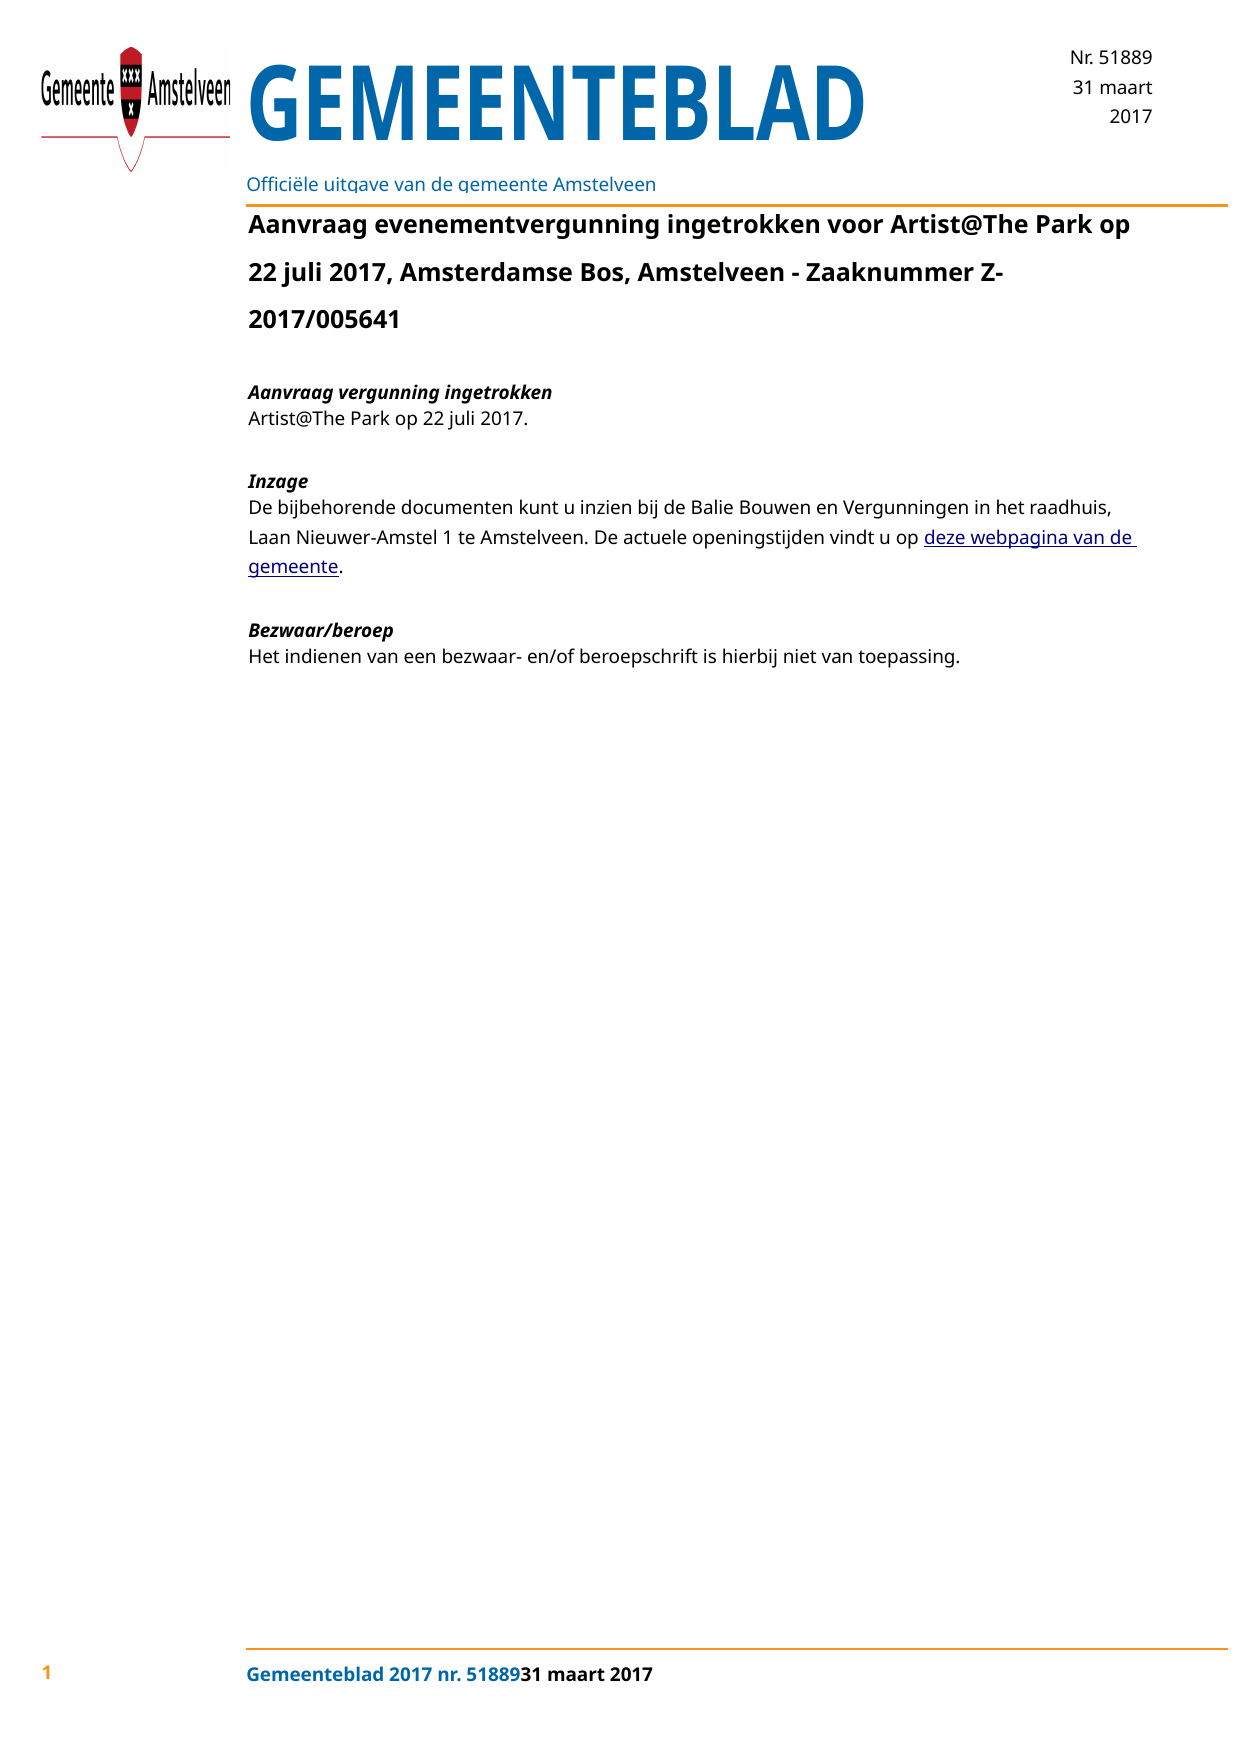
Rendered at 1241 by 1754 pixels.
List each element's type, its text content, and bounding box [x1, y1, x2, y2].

text Aanvraag evenementvergunning ingetrokken voor Artist@The Park op 22 juli 2017, Amsterdamse Bos, Amstelveen - Zaaknummer Z-2017/005641 [248, 207, 1152, 336]
text Aanvraag vergunning ingetrokken [248, 379, 1152, 405]
text De bijbehorende documenten kunt u inzien bij de Balie Bouwen en Vergunningen in het raadhuis, Laan Nieuwer-Amstel 1 te Amstelveen. De actuele openingstijden vindt u op deze webpagina van de gemeente. [248, 494, 1152, 579]
text Artist@The Park op 22 juli 2017. [248, 405, 1152, 431]
text Het indienen van een bezwaar- en/of beroepschrift is hierbij niet van toepassing. [248, 643, 1152, 669]
picture [41, 47, 231, 172]
text Bezwaar/beroep [248, 618, 1152, 643]
text Inzage [248, 469, 1152, 494]
